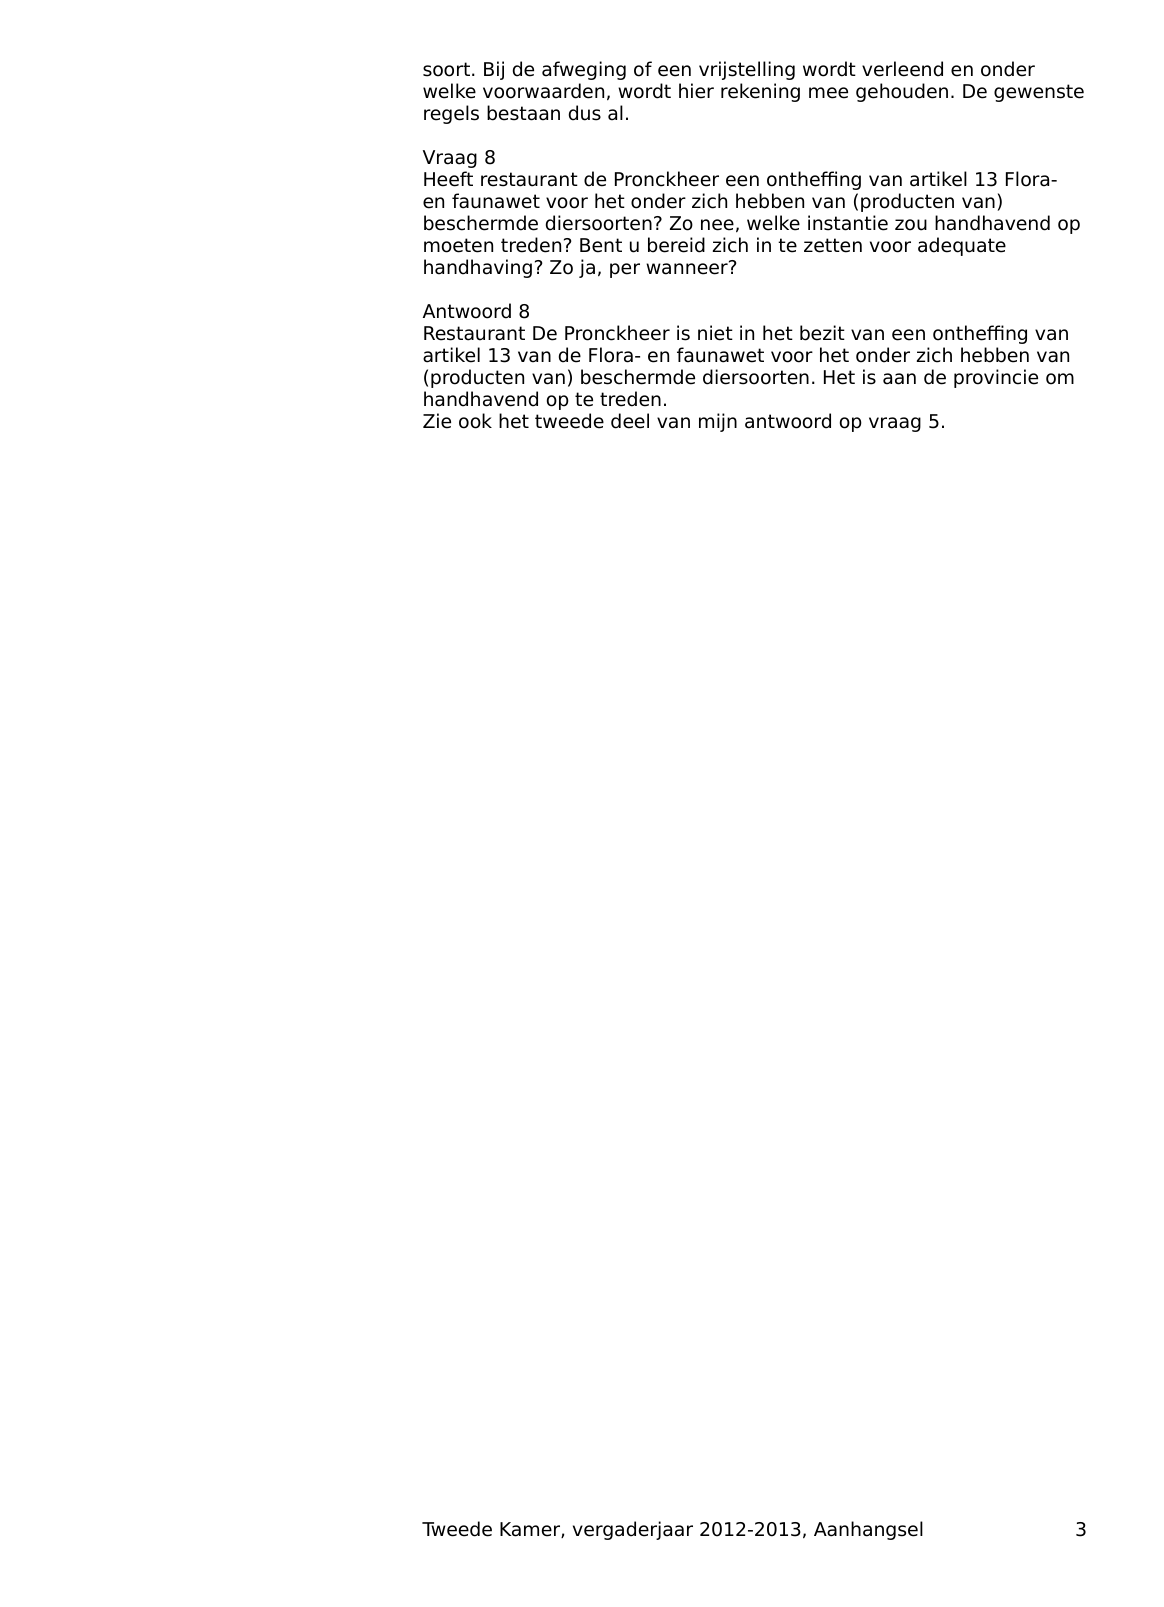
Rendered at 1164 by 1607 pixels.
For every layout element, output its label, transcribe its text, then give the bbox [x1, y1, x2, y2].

text Restaurant De Pronckheer is niet in het bezit van een ontheffing van artikel 13 van de Flora- en faunawet voor het onder zich hebben van (producten van) beschermde diersoorten. Het is aan de provincie om handhavend op te treden. [422, 323, 1087, 411]
text soort. Bij de afweging of een vrijstelling wordt verleend en onder welke voorwaarden, wordt hier rekening mee gehouden. De gewenste regels bestaan dus al. [422, 59, 1087, 125]
text Heeft restaurant de Pronckheer een ontheffing van artikel 13 Flora- en faunawet voor het onder zich hebben van (producten van) beschermde diersoorten? Zo nee, welke instantie zou handhavend op moeten treden? Bent u bereid zich in te zetten voor adequate handhaving? Zo ja, per wanneer? [422, 169, 1087, 279]
text Vraag 8 [422, 147, 1087, 169]
text Antwoord 8 [422, 301, 1087, 323]
text Zie ook het tweede deel van mijn antwoord op vraag 5. [422, 411, 1087, 433]
